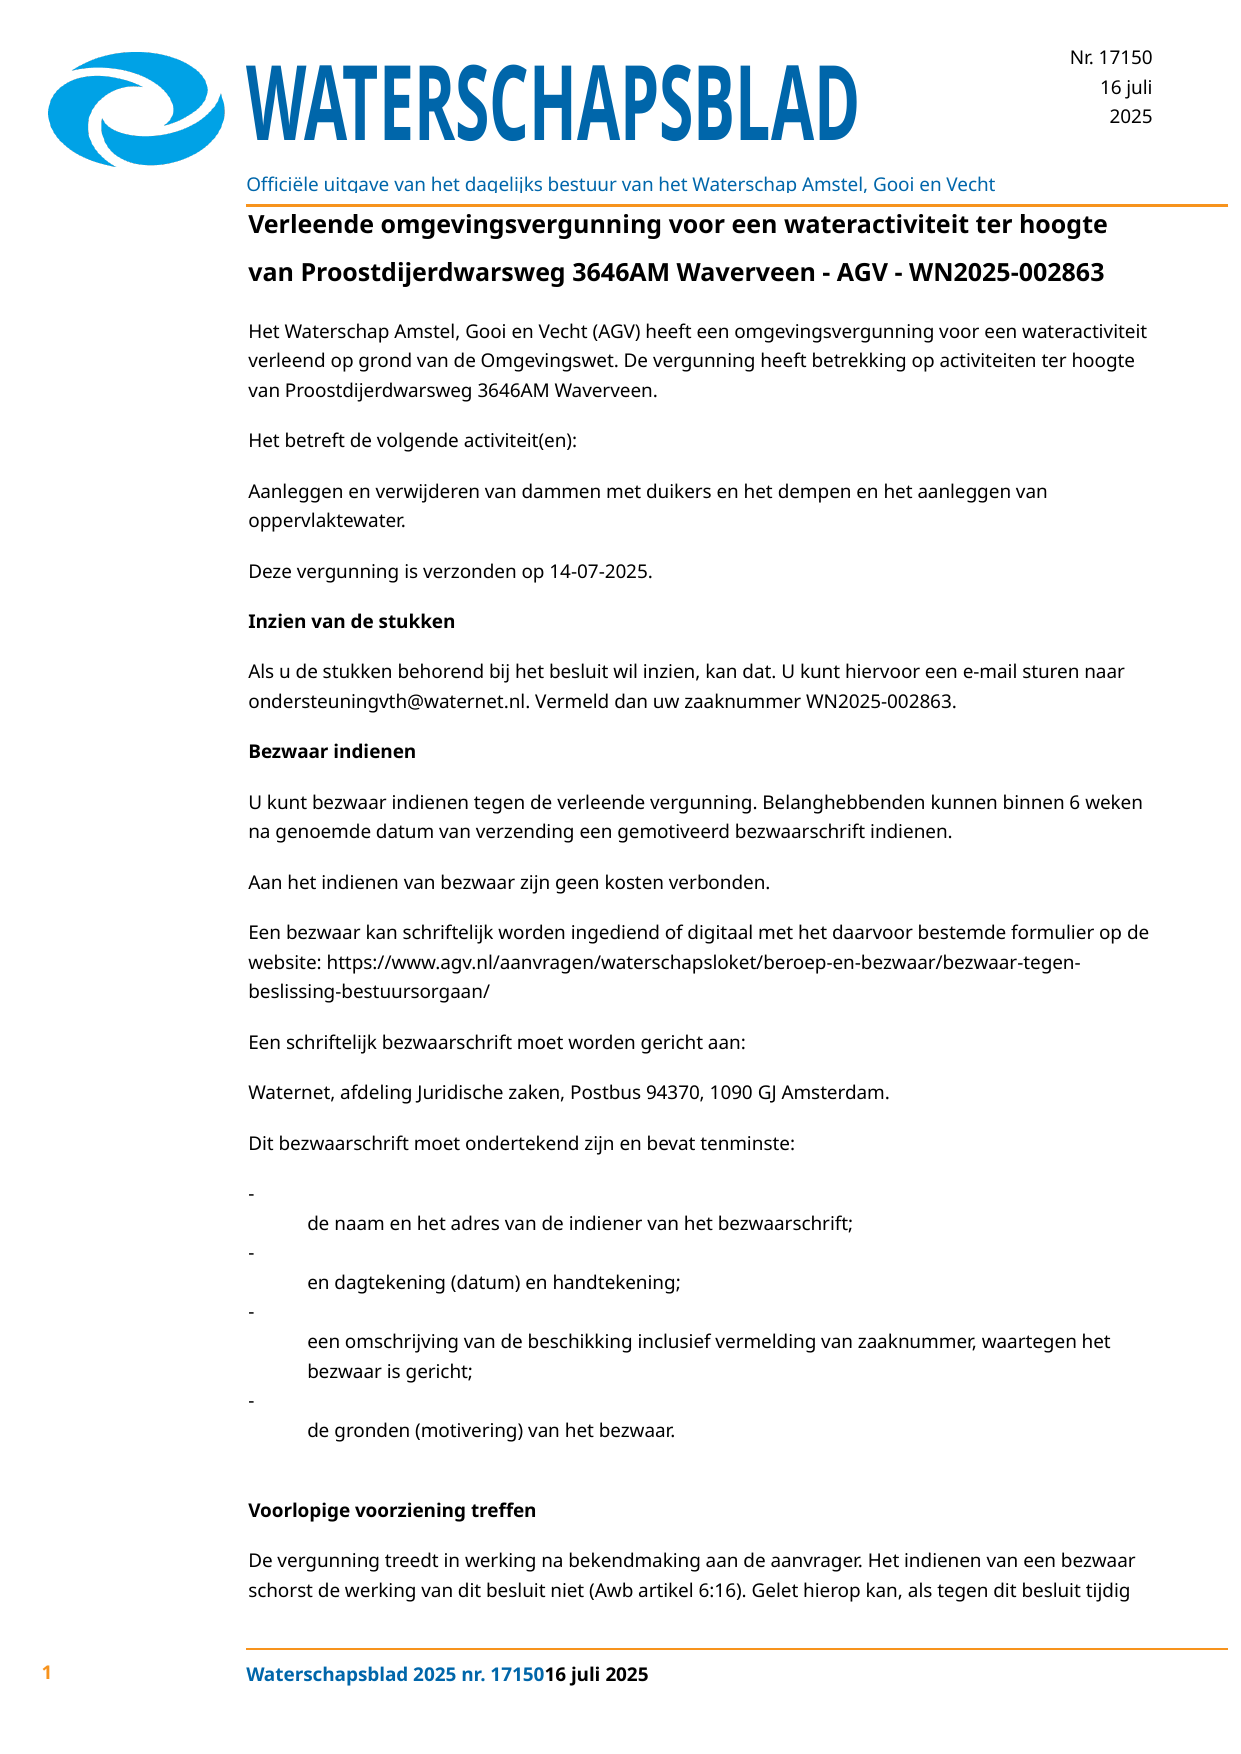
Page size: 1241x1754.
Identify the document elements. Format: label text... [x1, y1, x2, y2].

picture [41, 47, 231, 172]
list de gronden (motivering) van het bezwaar. [248, 1417, 1152, 1443]
text U kunt bezwaar indienen tegen de verleende vergunning. Belanghebbenden kunnen binnen 6 weken na genoemde datum van verzending een gemotiveerd bezwaarschrift indienen. [248, 789, 1152, 844]
text Als u de stukken behorend bij het besluit wil inzien, kan dat. U kunt hiervoor een e-mail sturen naar ondersteuningvth@waternet.nl. Vermeld dan uw zaaknummer WN2025-002863. [248, 659, 1152, 714]
text Voorlopige voorziening treffen [248, 1497, 1152, 1523]
text De vergunning treedt in werking na bekendmaking aan de aanvrager. Het indienen van een bezwaar schorst de werking van dit besluit niet (Awb artikel 6:16). Gelet hierop kan, als tegen dit besluit tijdig [248, 1547, 1152, 1603]
text Aan het indienen van bezwaar zijn geen kosten verbonden. [248, 869, 1152, 895]
text Bezwaar indienen [248, 739, 1152, 764]
list de naam en het adres van de indiener van het bezwaarschrift; [248, 1210, 1152, 1236]
text Het Waterschap Amstel, Gooi en Vecht (AGV) heeft een omgevingsvergunning voor een wateractiviteit verleend op grond van de Omgevingswet. De vergunning heeft betrekking op activiteiten ter hoogte van Proostdijerdwarsweg 3646AM Waverveen. [248, 318, 1152, 403]
text Deze vergunning is verzonden op 14-07-2025. [248, 558, 1152, 584]
text Dit bezwaarschrift moet ondertekend zijn en bevat tenminste: [248, 1130, 1152, 1156]
list een omschrijving van de beschikking inclusief vermelding van zaaknummer, waartegen het bezwaar is gericht; [248, 1328, 1152, 1384]
list en dagtekening (datum) en handtekening; [248, 1269, 1152, 1295]
text Verleende omgevingsvergunning voor een wateractiviteit ter hoogte van Proostdijerdwarsweg 3646AM Waverveen - AGV - WN2025-002863 [248, 207, 1152, 288]
text Een schriftelijk bezwaarschrift moet worden gericht aan: [248, 1029, 1152, 1055]
text Inzien van de stukken [248, 608, 1152, 634]
text Het betreft de volgende activiteit(en): [248, 427, 1152, 453]
text Een bezwaar kan schriftelijk worden ingediend of digitaal met het daarvoor bestemde formulier op de website: https://www.agv.nl/aanvragen/waterschapsloket/beroep-en-bezwaar/bezwaar-tegen-beslissing-bestuursorgaan/ [248, 919, 1152, 1004]
text Aanleggen en verwijderen van dammen met duikers en het dempen en het aanleggen van oppervlaktewater. [248, 478, 1152, 533]
text Waternet, afdeling Juridische zaken, Postbus 94370, 1090 GJ Amsterdam. [248, 1079, 1152, 1105]
